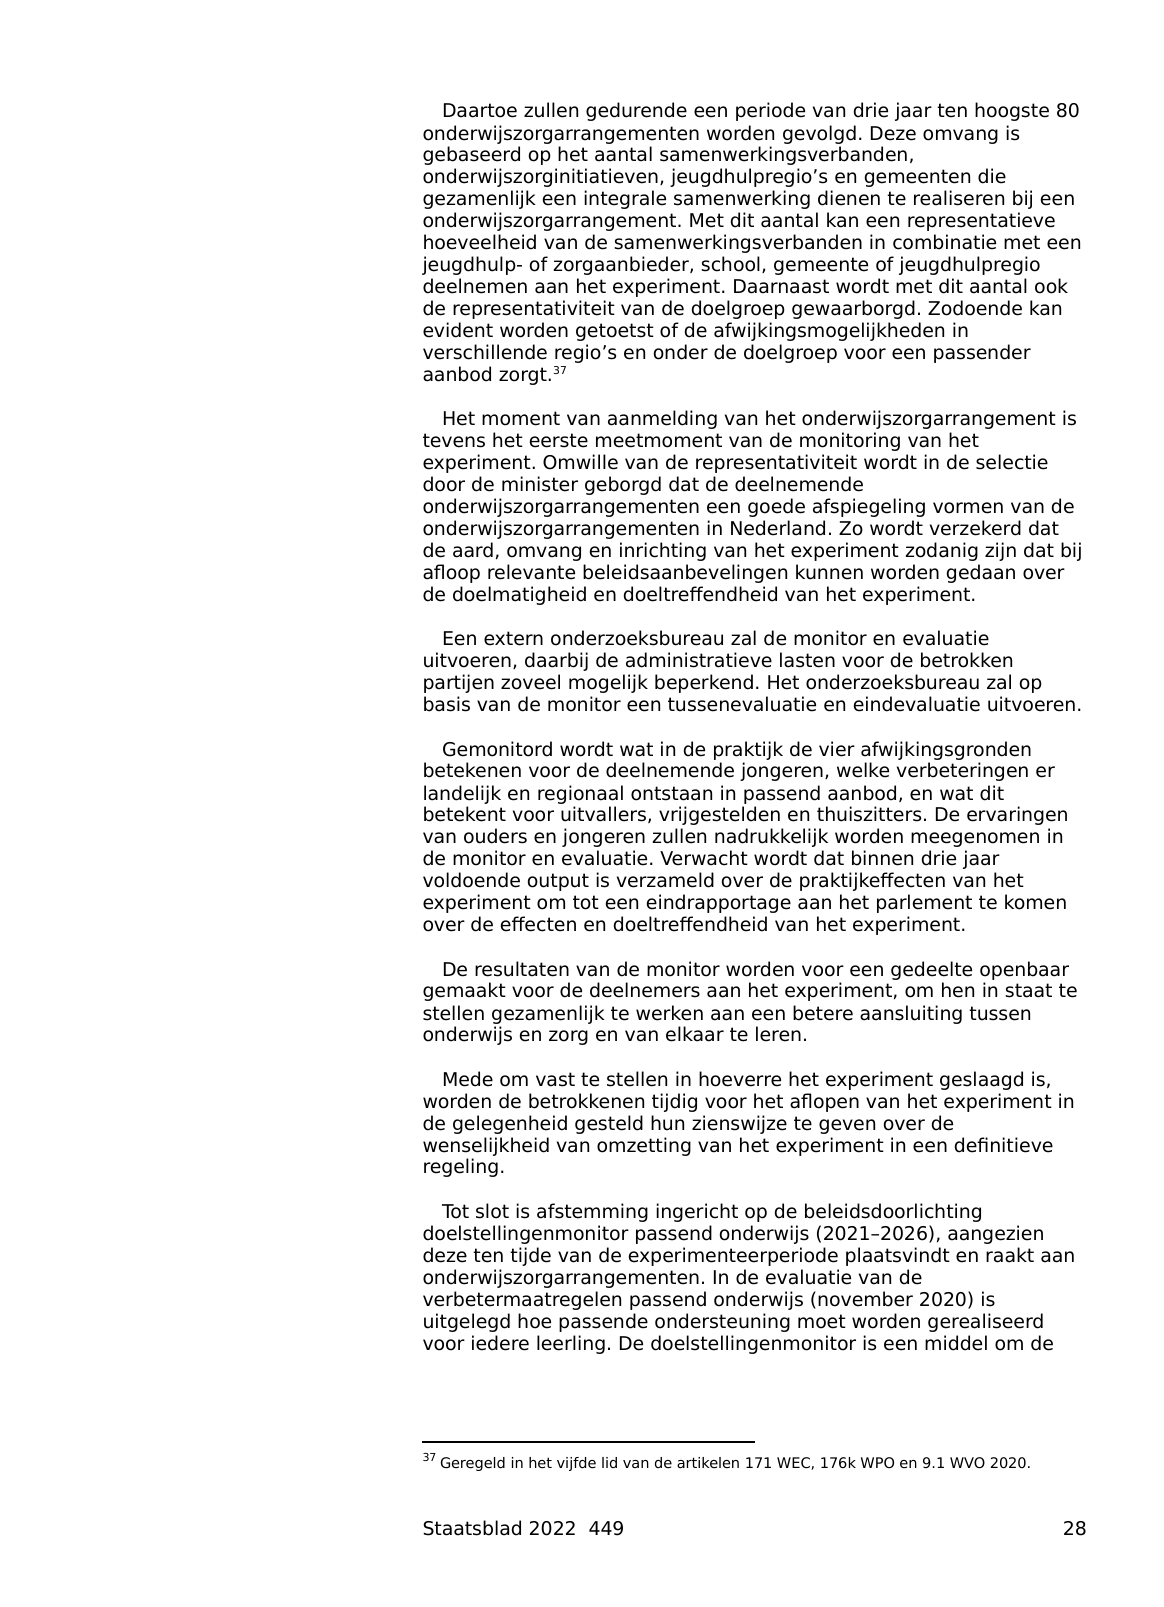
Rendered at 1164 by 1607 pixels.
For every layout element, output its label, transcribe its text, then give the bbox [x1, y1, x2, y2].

text Een extern onderzoeksbureau zal de monitor en evaluatie uitvoeren, daarbij de administratieve lasten voor de betrokken partijen zoveel mogelijk beperkend. Het onderzoeksbureau zal op basis van de monitor een tussenevaluatie en eindevaluatie uitvoeren. [422, 628, 1087, 716]
text Gemonitord wordt wat in de praktijk de vier afwijkingsgronden betekenen voor de deelnemende jongeren, welke verbeteringen er landelijk en regionaal ontstaan in passend aanbod, en wat dit betekent voor uitvallers, vrijgestelden en thuiszitters. De ervaringen van ouders en jongeren zullen nadrukkelijk worden meegenomen in de monitor en evaluatie. Verwacht wordt dat binnen drie jaar voldoende output is verzameld over de praktijkeffecten van het experiment om tot een eindrapportage aan het parlement te komen over de effecten en doeltreffendheid van het experiment. [422, 738, 1087, 936]
text Het moment van aanmelding van het onderwijszorgarrangement is tevens het eerste meetmoment van de monitoring van het experiment. Omwille van de representativiteit wordt in de selectie door de minister geborgd dat de deelnemende onderwijszorgarrangementen een goede afspiegeling vormen van de onderwijszorgarrangementen in Nederland. Zo wordt verzekerd dat de aard, omvang en inrichting van het experiment zodanig zijn dat bij afloop relevante beleidsaanbevelingen kunnen worden gedaan over de doelmatigheid en doeltreffendheid van het experiment. [422, 408, 1087, 606]
text Tot slot is afstemming ingericht op de beleidsdoorlichting doelstellingenmonitor passend onderwijs (2021–2026), aangezien deze ten tijde van de experimenteerperiode plaatsvindt en raakt aan onderwijszorgarrangementen. In de evaluatie van de verbetermaatregelen passend onderwijs (november 2020) is uitgelegd hoe passende ondersteuning moet worden gerealiseerd voor iedere leerling. De doelstellingenmonitor is een middel om de [422, 1201, 1087, 1354]
text De resultaten van de monitor worden voor een gedeelte openbaar gemaakt voor de deelnemers aan het experiment, om hen in staat te stellen gezamenlijk te werken aan een betere aansluiting tussen onderwijs en zorg en van elkaar te leren. [422, 958, 1087, 1046]
text Geregeld in het vijfde lid van de artikelen 171 WEC, 176k WPO en 9.1 WVO 2020. [422, 1451, 1087, 1473]
text Daartoe zullen gedurende een periode van drie jaar ten hoogste 80 onderwijszorgarrangementen worden gevolgd. Deze omvang is gebaseerd op het aantal samenwerkingsverbanden, onderwijszorginitiatieven, jeugdhulpregio’s en gemeenten die gezamenlijk een integrale samenwerking dienen te realiseren bij een onderwijszorgarrangement. Met dit aantal kan een representatieve hoeveelheid van de samenwerkingsverbanden in combinatie met een jeugdhulp- of zorgaanbieder, school, gemeente of jeugdhulpregio deelnemen aan het experiment. Daarnaast wordt met dit aantal ook de representativiteit van de doelgroep gewaarborgd. Zodoende kan evident worden getoetst of de afwijkingsmogelijkheden in verschillende regio’s en onder de doelgroep voor een passender aanbod zorgt. [422, 100, 1087, 386]
text Mede om vast te stellen in hoeverre het experiment geslaagd is, worden de betrokkenen tijdig voor het aflopen van het experiment in de gelegenheid gesteld hun zienswijze te geven over de wenselijkheid van omzetting van het experiment in een definitieve regeling. [422, 1068, 1087, 1178]
